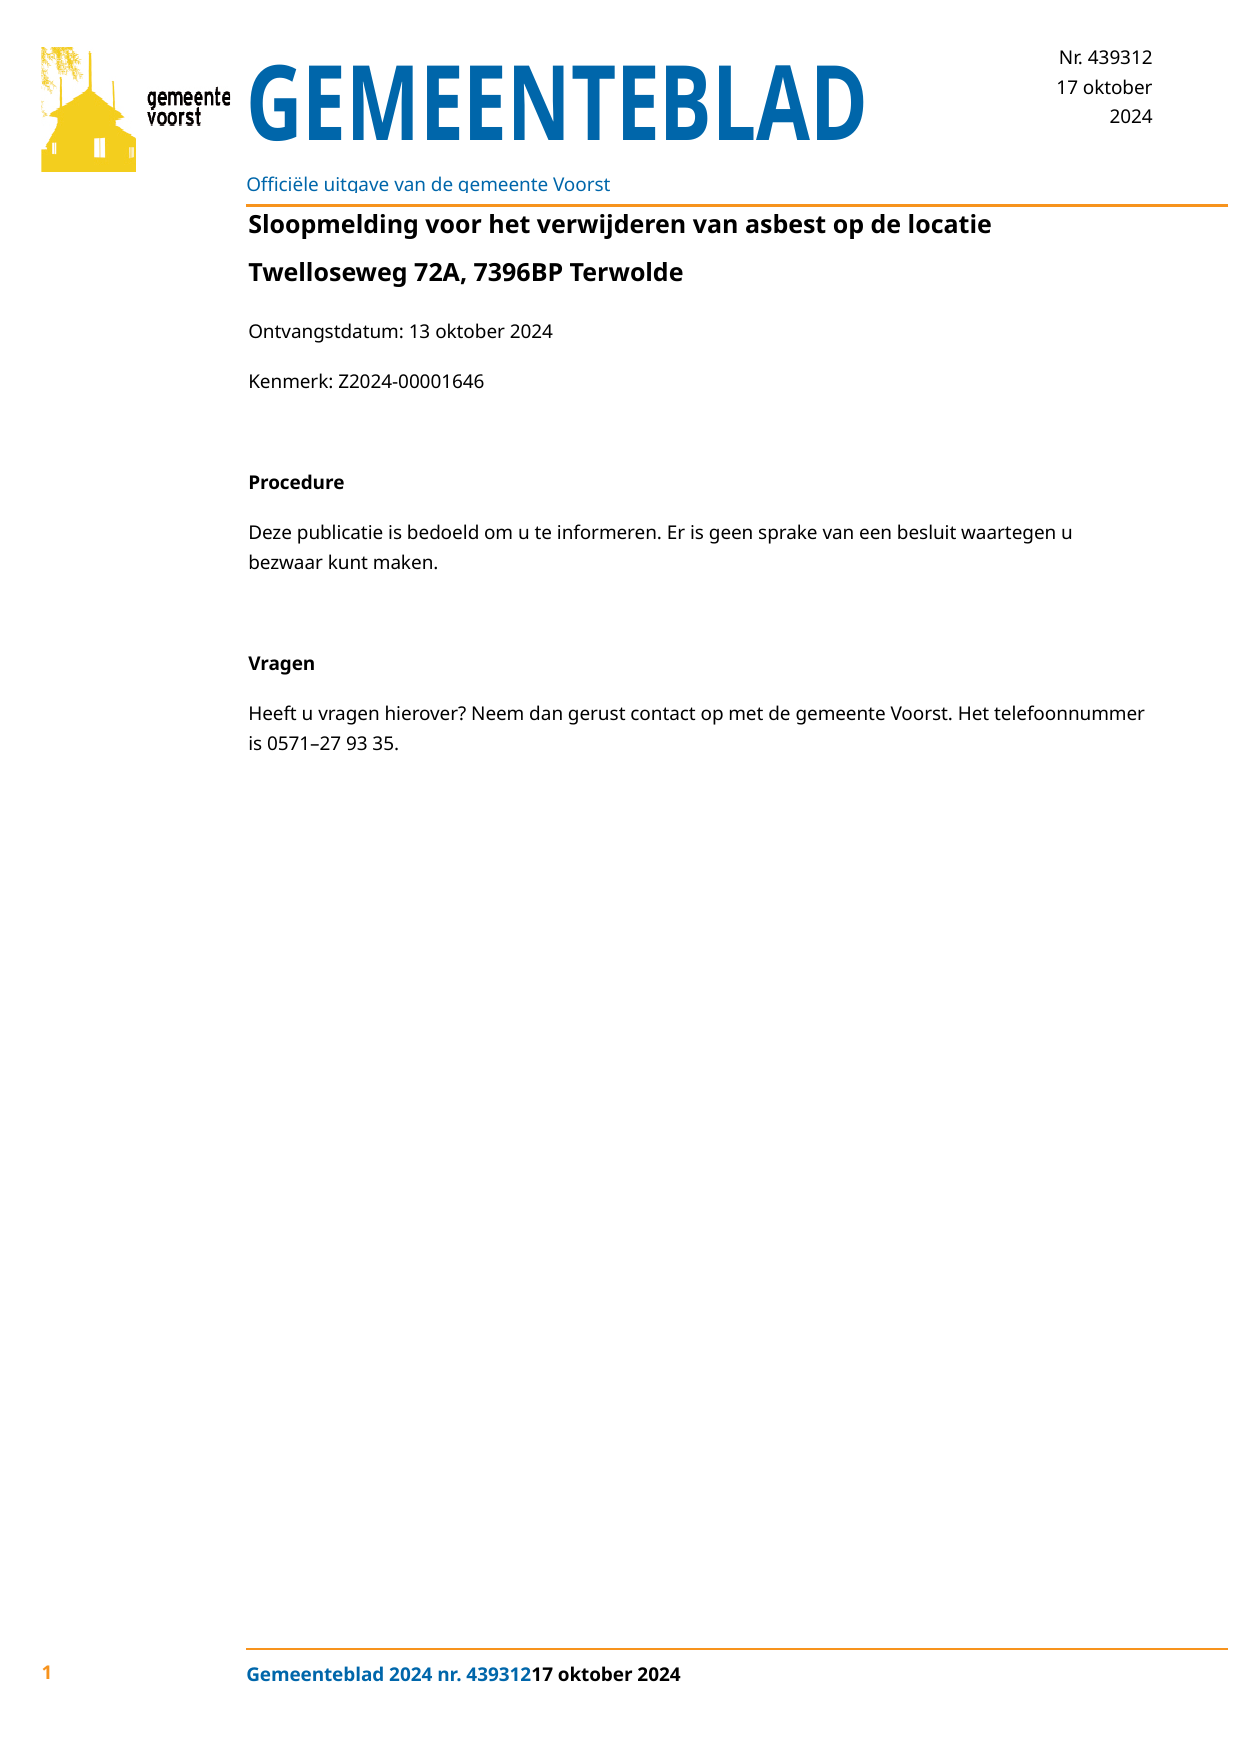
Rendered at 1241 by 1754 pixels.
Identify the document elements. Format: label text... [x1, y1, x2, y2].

picture [41, 47, 231, 172]
text Kenmerk: Z2024-00001646 [248, 368, 1152, 394]
text Procedure [248, 469, 1152, 495]
text Sloopmelding voor het verwijderen van asbest op de locatie Twelloseweg 72A, 7396BP Terwolde [248, 207, 1152, 288]
text Heeft u vragen hierover? Neem dan gerust contact op met de gemeente Voorst. Het telefoonnummer is 0571–27 93 35. [248, 700, 1152, 756]
text Ontvangstdatum: 13 oktober 2024 [248, 318, 1152, 344]
text Vragen [248, 650, 1152, 676]
text Deze publicatie is bedoeld om u te informeren. Er is geen sprake van een besluit waartegen u bezwaar kunt maken. [248, 519, 1152, 575]
